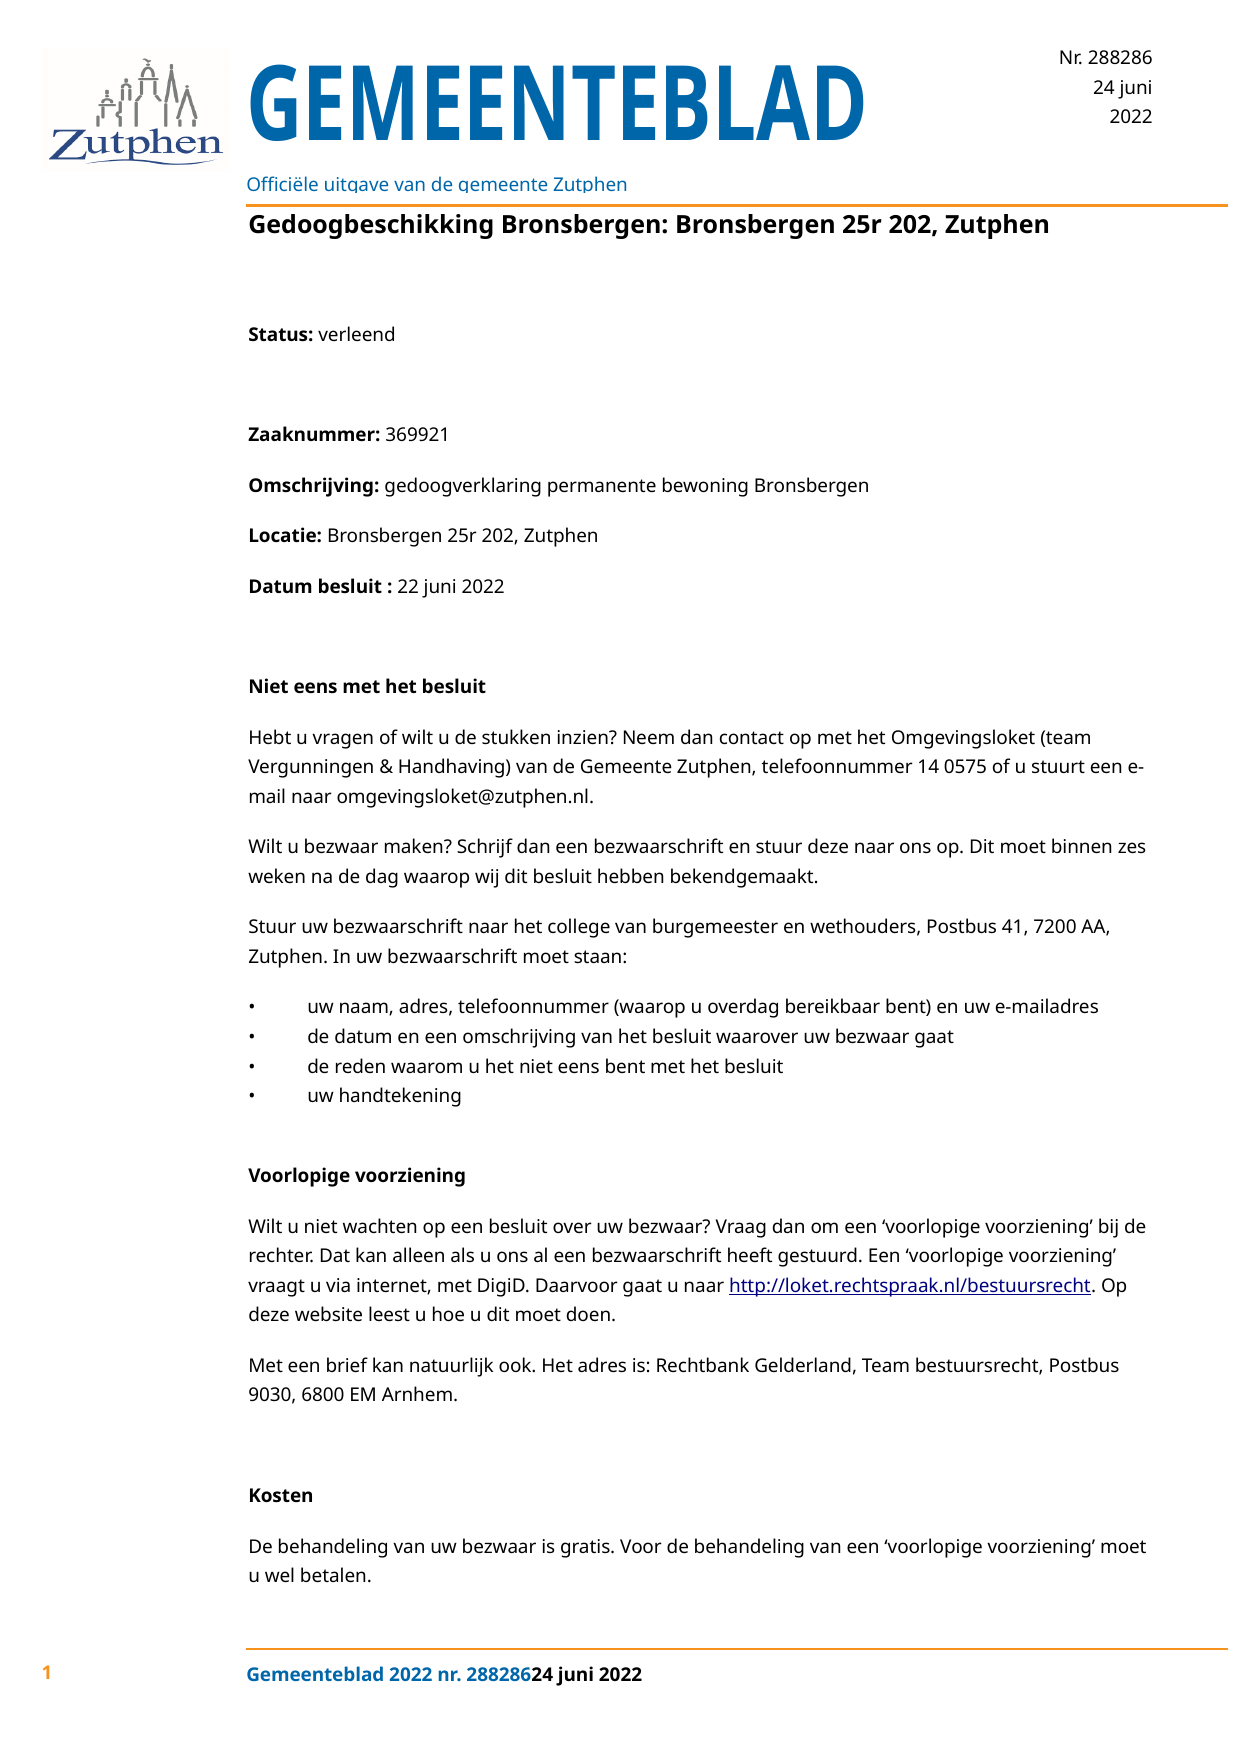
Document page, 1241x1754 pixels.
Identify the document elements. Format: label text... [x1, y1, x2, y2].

picture [41, 47, 231, 172]
text Met een brief kan natuurlijk ook. Het adres is: Rechtbank Gelderland, Team bestuursrecht, Postbus 9030, 6800 EM Arnhem. [248, 1352, 1152, 1407]
list de datum en een omschrijving van het besluit waarover uw bezwaar gaat [248, 1023, 1152, 1049]
text Gedoogbeschikking Bronsbergen: Bronsbergen 25r 202, Zutphen [248, 207, 1152, 241]
list uw naam, adres, telefoonnummer (waarop u overdag bereikbaar bent) en uw e-mailadres [248, 994, 1152, 1019]
text Niet eens met het besluit [248, 674, 1152, 699]
text Omschrijving: gedoogverklaring permanente bewoning Bronsbergen [248, 472, 1152, 498]
list de reden waarom u het niet eens bent met het besluit [248, 1053, 1152, 1078]
text Wilt u bezwaar maken? Schrijf dan een bezwaarschrift en stuur deze naar ons op. Dit moet binnen zes weken na de dag waarop wij dit besluit hebben bekendgemaakt. [248, 834, 1152, 889]
text Zaaknummer: 369921 [248, 422, 1152, 447]
text Voorlopige voorziening [248, 1162, 1152, 1188]
text Stuur uw bezwaarschrift naar het college van burgemeester en wethouders, Postbus 41, 7200 AA, Zutphen. In uw bezwaarschrift moet staan: [248, 914, 1152, 969]
text Hebt u vragen of wilt u de stukken inzien? Neem dan contact op met het Omgevingsloket (team Vergunningen & Handhaving) van de Gemeente Zutphen, telefoonnummer 14 0575 of u stuurt een e-mail naar omgevingsloket@zutphen.nl. [248, 724, 1152, 809]
text Kosten [248, 1482, 1152, 1508]
text Wilt u niet wachten op een besluit over uw bezwaar? Vraag dan om een ‘voorlopige voorziening’ bij de rechter. Dat kan alleen als u ons al een bezwaarschrift heeft gestuurd. Een ‘voorlopige voorziening’ vraagt u via internet, met DigiD. Daarvoor gaat u naar http://loket.rechtspraak.nl/bestuursrecht. Op deze website leest u hoe u dit moet doen. [248, 1213, 1152, 1327]
text Status: verleend [248, 321, 1152, 346]
text De behandeling van uw bezwaar is gratis. Voor de behandeling van een ‘voorlopige voorziening’ moet u wel betalen. [248, 1533, 1152, 1588]
text Locatie: Bronsbergen 25r 202, Zutphen [248, 522, 1152, 548]
text Datum besluit : 22 juni 2022 [248, 573, 1152, 598]
list uw handtekening [248, 1082, 1152, 1108]
